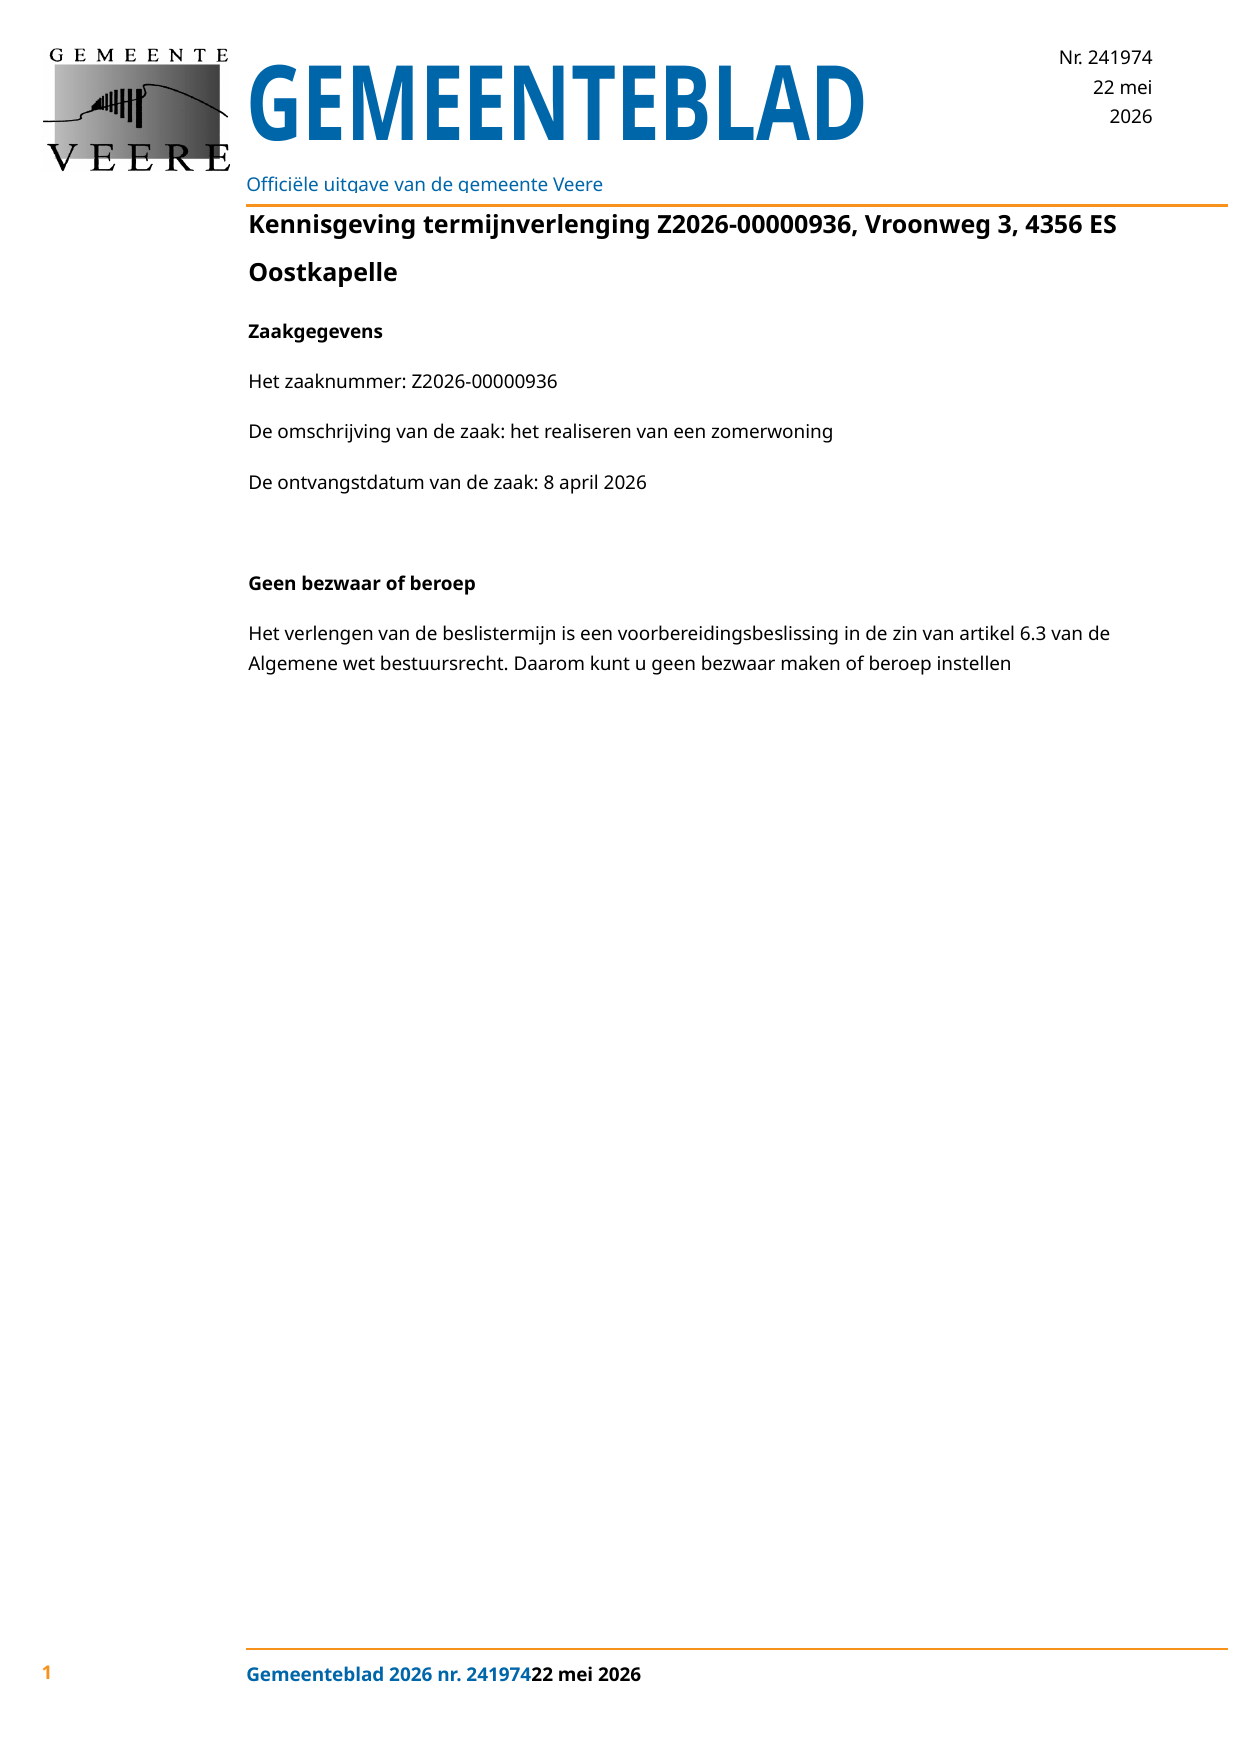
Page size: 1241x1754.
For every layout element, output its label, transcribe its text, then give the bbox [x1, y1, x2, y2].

text Geen bezwaar of beroep [248, 570, 1152, 596]
text Het zaaknummer: Z2026-00000936 [248, 368, 1152, 394]
text Het verlengen van de beslistermijn is een voorbereidingsbeslissing in de zin van artikel 6.3 van de Algemene wet bestuursrecht. Daarom kunt u geen bezwaar maken of beroep instellen [248, 620, 1152, 676]
text De omschrijving van de zaak: het realiseren van een zomerwoning [248, 419, 1152, 444]
text De ontvangstdatum van de zaak: 8 april 2026 [248, 469, 1152, 495]
picture [41, 47, 231, 172]
text Zaakgegevens [248, 318, 1152, 344]
text Kennisgeving termijnverlenging Z2026-00000936, Vroonweg 3, 4356 ES Oostkapelle [248, 207, 1152, 288]
